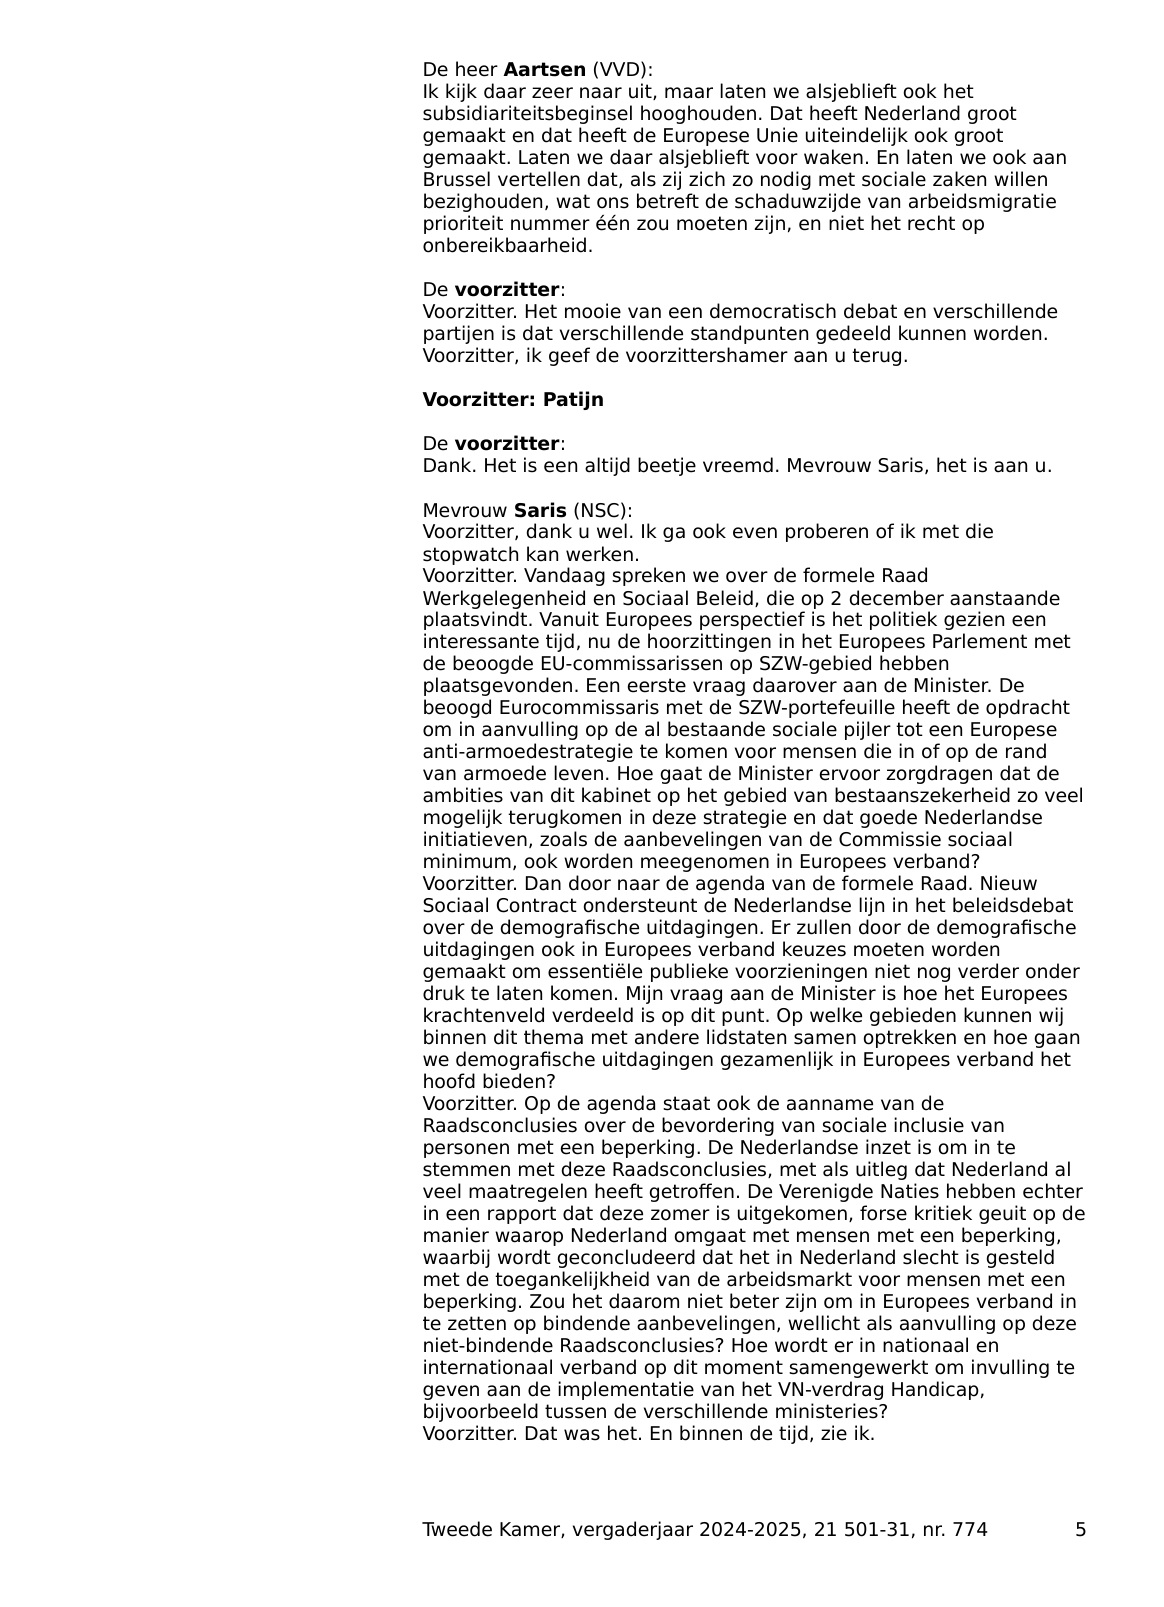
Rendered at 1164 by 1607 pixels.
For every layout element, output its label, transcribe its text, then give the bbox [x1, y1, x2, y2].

text Dank. Het is een altijd beetje vreemd. Mevrouw Saris, het is aan u. [422, 455, 1087, 477]
text Voorzitter. Dat was het. En binnen de tijd, zie ik. [422, 1423, 1087, 1444]
text Ik kijk daar zeer naar uit, maar laten we alsjeblieft ook het subsidiariteitsbeginsel hooghouden. Dat heeft Nederland groot gemaakt en dat heeft de Europese Unie uiteindelijk ook groot gemaakt. Laten we daar alsjeblieft voor waken. En laten we ook aan Brussel vertellen dat, als zij zich zo nodig met sociale zaken willen bezighouden, wat ons betreft de schaduwzijde van arbeidsmigratie prioriteit nummer één zou moeten zijn, en niet het recht op onbereikbaarheid. [422, 81, 1087, 257]
text Voorzitter. Vandaag spreken we over de formele Raad Werkgelegenheid en Sociaal Beleid, die op 2 december aanstaande plaatsvindt. Vanuit Europees perspectief is het politiek gezien een interessante tijd, nu de hoorzittingen in het Europees Parlement met de beoogde EU-commissarissen op SZW-gebied hebben plaatsgevonden. Een eerste vraag daarover aan de Minister. De beoogd Eurocommissaris met de SZW-portefeuille heeft de opdracht om in aanvulling op de al bestaande sociale pijler tot een Europese anti-armoedestrategie te komen voor mensen die in of op de rand van armoede leven. Hoe gaat de Minister ervoor zorgdragen dat de ambities van dit kabinet op het gebied van bestaanszekerheid zo veel mogelijk terugkomen in deze strategie en dat goede Nederlandse initiatieven, zoals de aanbevelingen van de Commissie sociaal minimum, ook worden meegenomen in Europees verband? [422, 565, 1087, 873]
text Voorzitter, ik geef de voorzittershamer aan u terug. [422, 345, 1087, 367]
text Voorzitter. Dan door naar de agenda van de formele Raad. Nieuw Sociaal Contract ondersteunt de Nederlandse lijn in het beleidsdebat over de demografische uitdagingen. Er zullen door de demografische uitdagingen ook in Europees verband keuzes moeten worden gemaakt om essentiële publieke voorzieningen niet nog verder onder druk te laten komen. Mijn vraag aan de Minister is hoe het Europees krachtenveld verdeeld is op dit punt. Op welke gebieden kunnen wij binnen dit thema met andere lidstaten samen optrekken en hoe gaan we demografische uitdagingen gezamenlijk in Europees verband het hoofd bieden? [422, 873, 1087, 1093]
text De voorzitter: [422, 279, 1087, 301]
text Voorzitter, dank u wel. Ik ga ook even proberen of ik met die stopwatch kan werken. [422, 521, 1087, 565]
text Voorzitter: Patijn [422, 389, 1087, 411]
text Voorzitter. Op de agenda staat ook de aanname van de Raadsconclusies over de bevordering van sociale inclusie van personen met een beperking. De Nederlandse inzet is om in te stemmen met deze Raadsconclusies, met als uitleg dat Nederland al veel maatregelen heeft getroffen. De Verenigde Naties hebben echter in een rapport dat deze zomer is uitgekomen, forse kritiek geuit op de manier waarop Nederland omgaat met mensen met een beperking, waarbij wordt geconcludeerd dat het in Nederland slecht is gesteld met de toegankelijkheid van de arbeidsmarkt voor mensen met een beperking. Zou het daarom niet beter zijn om in Europees verband in te zetten op bindende aanbevelingen, wellicht als aanvulling op deze niet-bindende Raadsconclusies? Hoe wordt er in nationaal en internationaal verband op dit moment samengewerkt om invulling te geven aan de implementatie van het VN-verdrag Handicap, bijvoorbeeld tussen de verschillende ministeries? [422, 1093, 1087, 1423]
text De voorzitter: [422, 433, 1087, 455]
text Mevrouw Saris (NSC): [422, 499, 1087, 521]
text De heer Aartsen (VVD): [422, 59, 1087, 81]
text Voorzitter. Het mooie van een democratisch debat en verschillende partijen is dat verschillende standpunten gedeeld kunnen worden. [422, 301, 1087, 345]
